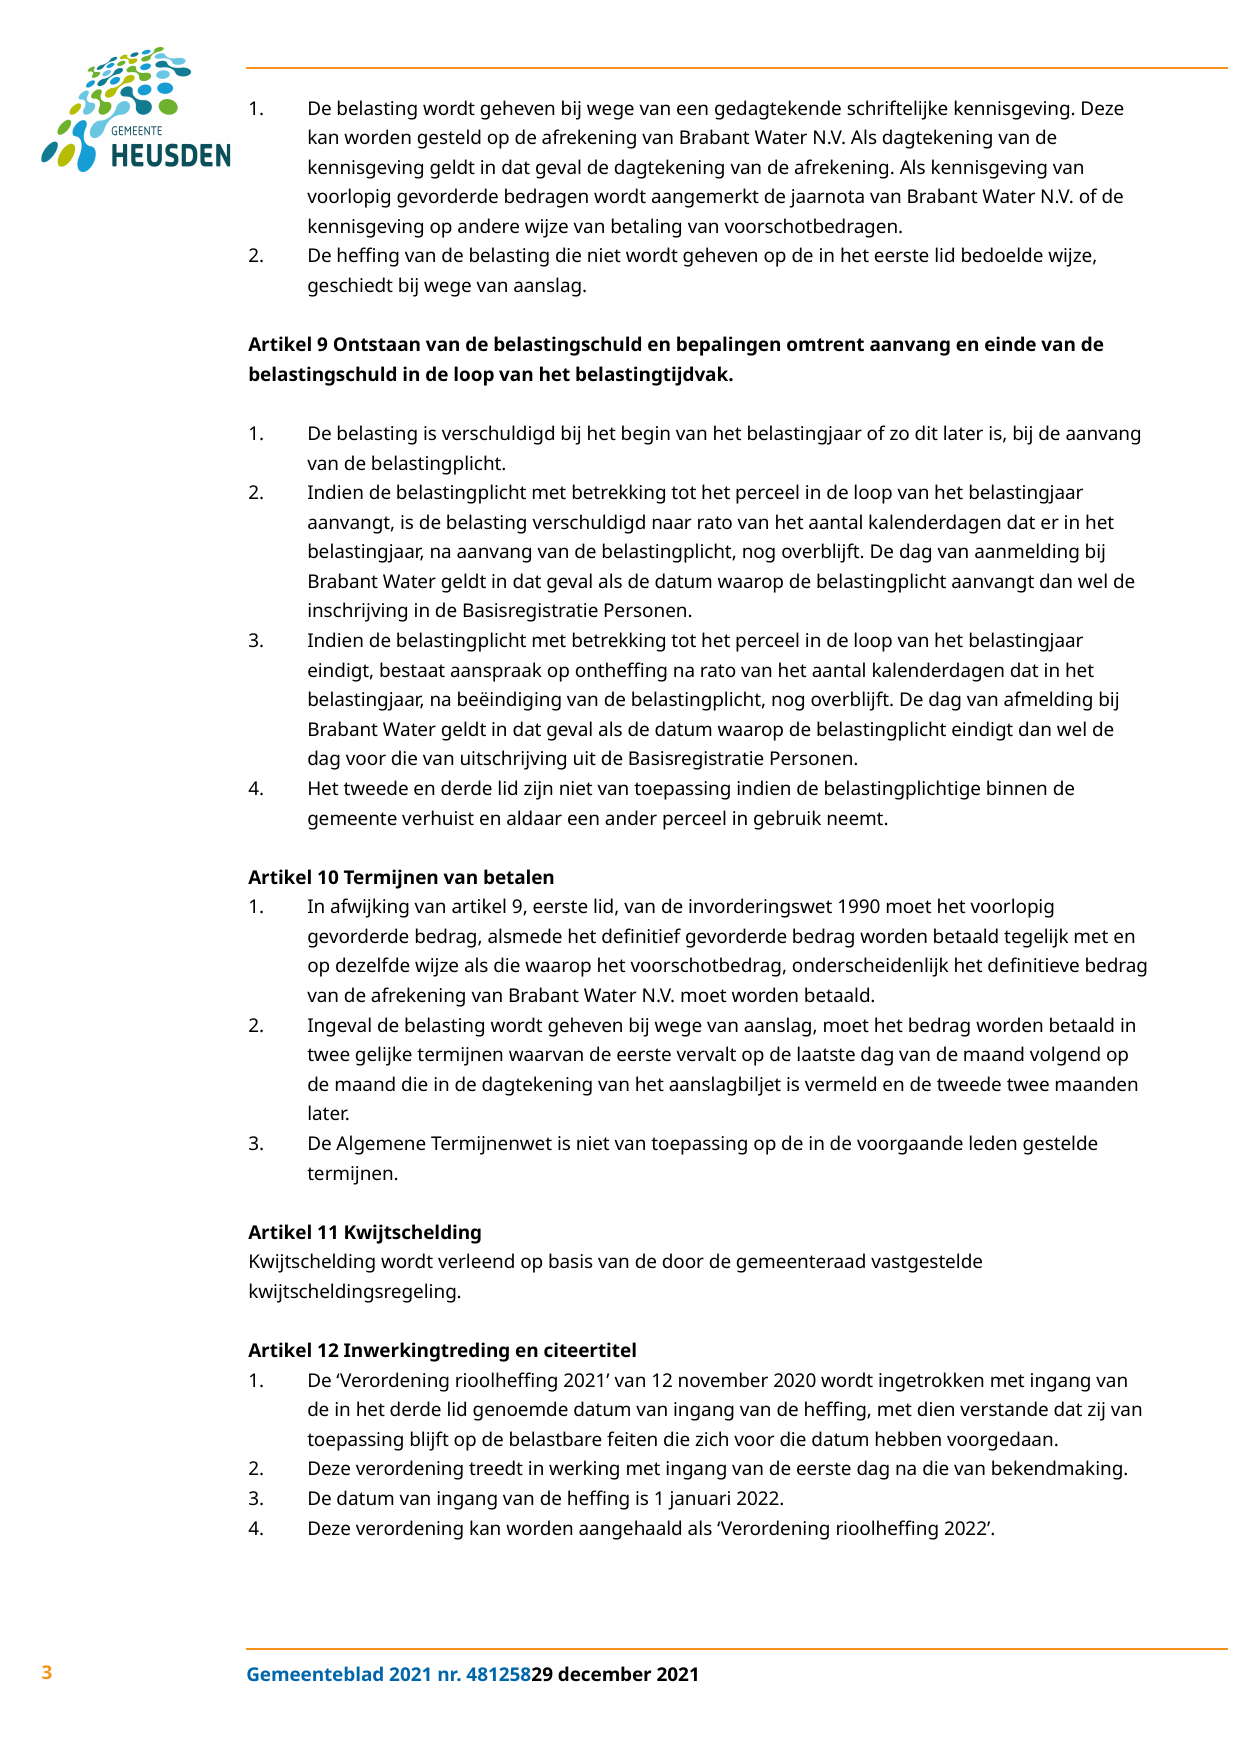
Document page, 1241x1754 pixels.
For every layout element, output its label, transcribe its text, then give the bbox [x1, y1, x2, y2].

text Kwijtschelding wordt verleend op basis van de door de gemeenteraad vastgestelde kwijtscheldingsregeling. [248, 1248, 1152, 1304]
list Indien de belastingplicht met betrekking tot het perceel in de loop van het belastingjaar aanvangt, is de belasting verschuldigd naar rato van het aantal kalenderdagen dat er in het belastingjaar, na aanvang van de belastingplicht, nog overblijft. De dag van aanmelding bij Brabant Water geldt in dat geval als de datum waarop de belastingplicht aanvangt dan wel de inschrijving in de Basisregistratie Personen. [248, 479, 1152, 623]
list De datum van ingang van de heffing is 1 januari 2022. [248, 1485, 1152, 1511]
text Artikel 12 Inwerkingtreding en citeertitel [248, 1337, 1152, 1363]
text Artikel 11 Kwijtschelding [248, 1219, 1152, 1245]
list Deze verordening treedt in werking met ingang van de eerste dag na die van bekendmaking. [248, 1456, 1152, 1481]
list In afwijking van artikel 9, eerste lid, van de invorderingswet 1990 moet het voorlopig gevorderde bedrag, alsmede het definitief gevorderde bedrag worden betaald tegelijk met en op dezelfde wijze als die waarop het voorschotbedrag, onderscheidenlijk het definitieve bedrag van de afrekening van Brabant Water N.V. moet worden betaald. [248, 893, 1152, 1008]
picture [41, 47, 231, 172]
list De belasting wordt geheven bij wege van een gedagtekende schriftelijke kennisgeving. Deze kan worden gesteld op de afrekening van Brabant Water N.V. Als dagtekening van de kennisgeving geldt in dat geval de dagtekening van de afrekening. Als kennisgeving van voorlopig gevorderde bedragen wordt aangemerkt de jaarnota van Brabant Water N.V. of de kennisgeving op andere wijze van betaling van voorschotbedragen. [248, 95, 1152, 239]
list Ingeval de belasting wordt geheven bij wege van aanslag, moet het bedrag worden betaald in twee gelijke termijnen waarvan de eerste vervalt op de laatste dag van de maand volgend op de maand die in de dagtekening van het aanslagbiljet is vermeld en de tweede twee maanden later. [248, 1012, 1152, 1126]
text Artikel 10 Termijnen van betalen [248, 864, 1152, 890]
list De ‘Verordening rioolheffing 2021’ van 12 november 2020 wordt ingetrokken met ingang van de in het derde lid genoemde datum van ingang van de heffing, met dien verstande dat zij van toepassing blijft op de belastbare feiten die zich voor die datum hebben voorgedaan. [248, 1367, 1152, 1452]
list De Algemene Termijnenwet is niet van toepassing op de in de voorgaande leden gestelde termijnen. [248, 1130, 1152, 1186]
list De belasting is verschuldigd bij het begin van het belastingjaar of zo dit later is, bij de aanvang van de belastingplicht. [248, 420, 1152, 476]
text Artikel 9 Ontstaan van de belastingschuld en bepalingen omtrent aanvang en einde van de belastingschuld in de loop van het belastingtijdvak. [248, 331, 1152, 387]
list Deze verordening kan worden aangehaald als ‘Verordening rioolheffing 2022’. [248, 1515, 1152, 1541]
list Het tweede en derde lid zijn niet van toepassing indien de belastingplichtige binnen de gemeente verhuist en aldaar een ander perceel in gebruik neemt. [248, 775, 1152, 831]
list Indien de belastingplicht met betrekking tot het perceel in de loop van het belastingjaar eindigt, bestaat aanspraak op ontheffing na rato van het aantal kalenderdagen dat in het belastingjaar, na beëindiging van de belastingplicht, nog overblijft. De dag van afmelding bij Brabant Water geldt in dat geval als de datum waarop de belastingplicht eindigt dan wel de dag voor die van uitschrijving uit de Basisregistratie Personen. [248, 627, 1152, 771]
list De heffing van de belasting die niet wordt geheven op de in het eerste lid bedoelde wijze, geschiedt bij wege van aanslag. [248, 243, 1152, 298]
